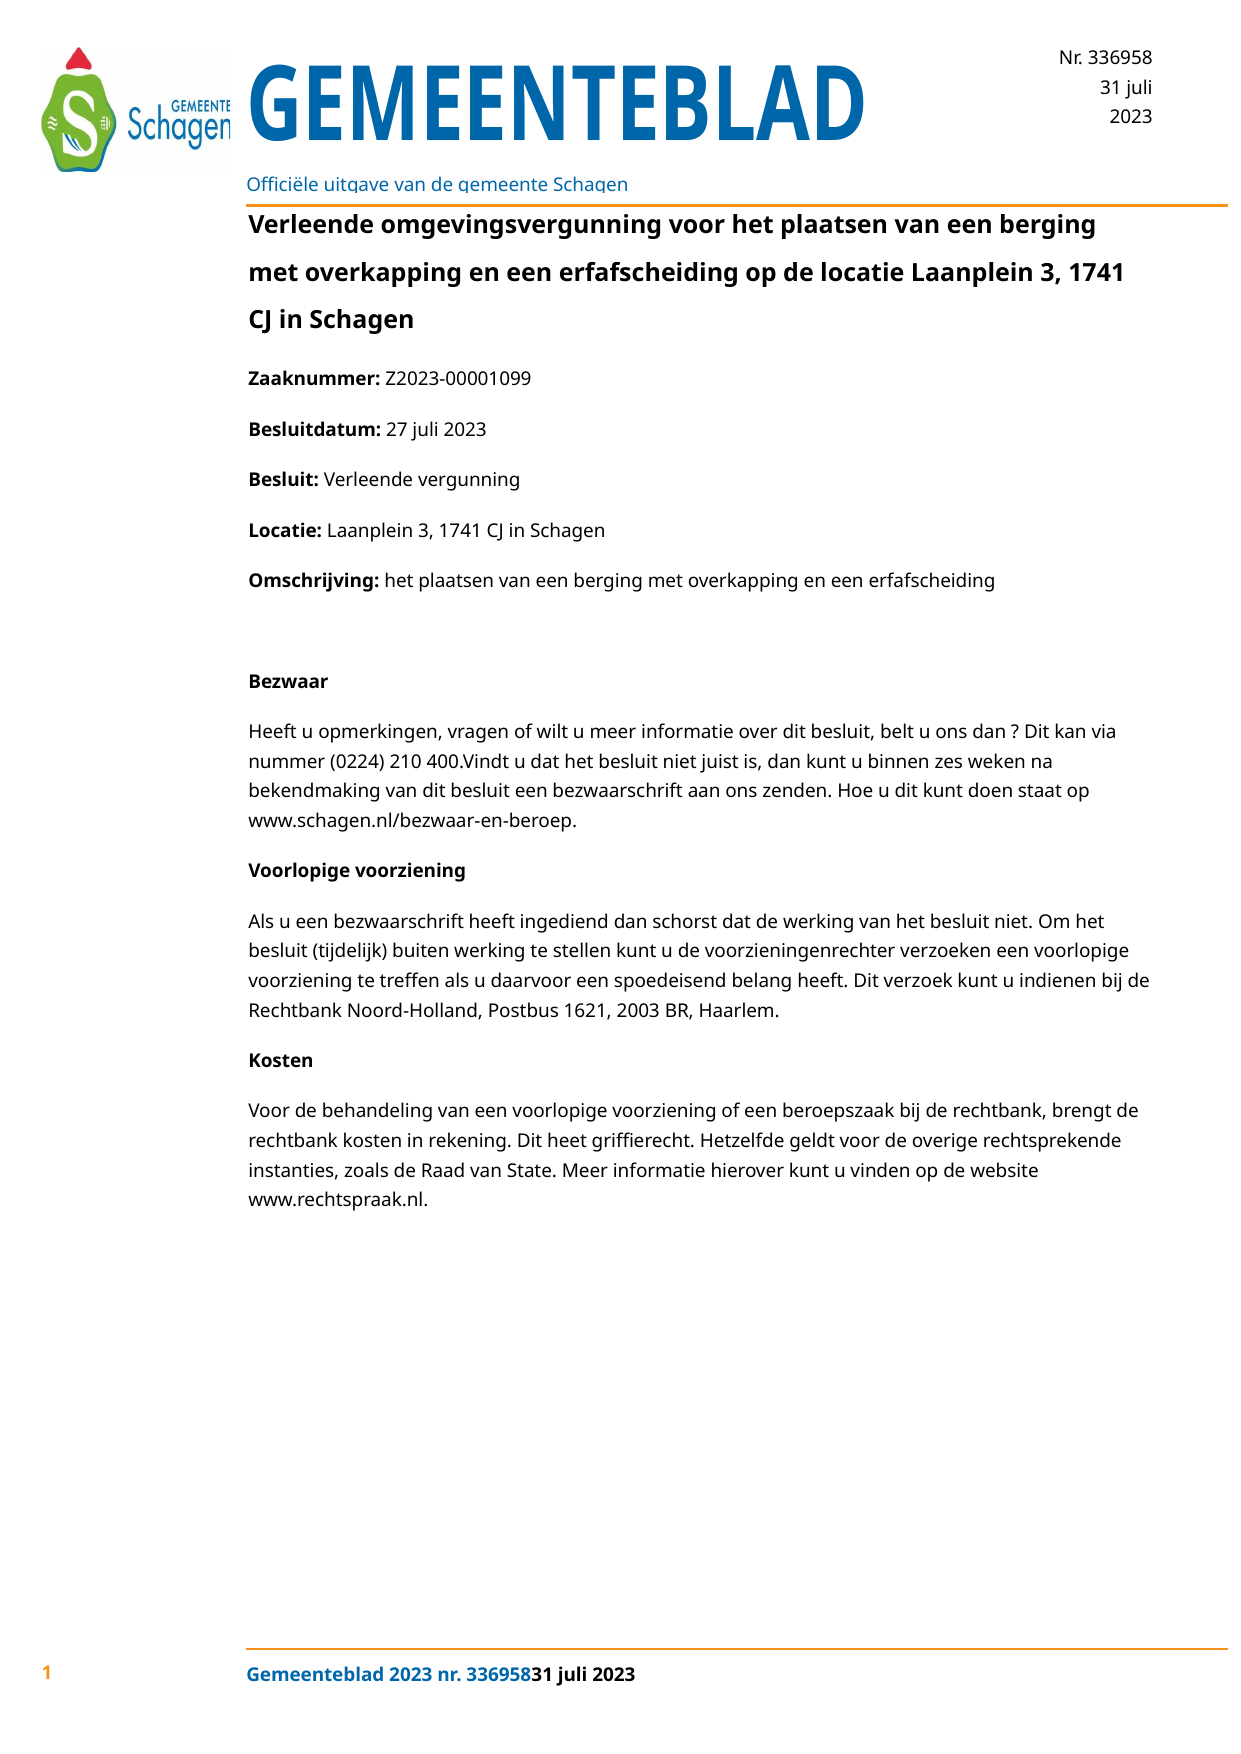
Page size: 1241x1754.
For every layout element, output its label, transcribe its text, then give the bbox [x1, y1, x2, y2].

text Besluit: Verleende vergunning [248, 466, 1152, 492]
text Locatie: Laanplein 3, 1741 CJ in Schagen [248, 517, 1152, 542]
text Voorlopige voorziening [248, 858, 1152, 883]
text Bezwaar [248, 668, 1152, 694]
text Verleende omgevingsvergunning voor het plaatsen van een berging met overkapping en een erfafscheiding op de locatie Laanplein 3, 1741 CJ in Schagen [248, 207, 1152, 336]
picture [41, 47, 231, 172]
text Besluitdatum: 27 juli 2023 [248, 416, 1152, 442]
text Als u een bezwaarschrift heeft ingediend dan schorst dat de werking van het besluit niet. Om het besluit (tijdelijk) buiten werking te stellen kunt u de voorzieningenrechter verzoeken een voorlopige voorziening te treffen als u daarvoor een spoedeisend belang heeft. Dit verzoek kunt u indienen bij de Rechtbank Noord-Holland, Postbus 1621, 2003 BR, Haarlem. [248, 908, 1152, 1022]
text Kosten [248, 1047, 1152, 1073]
text Heeft u opmerkingen, vragen of wilt u meer informatie over dit besluit, belt u ons dan ? Dit kan via nummer (0224) 210 400.Vindt u dat het besluit niet juist is, dan kunt u binnen zes weken na bekendmaking van dit besluit een bezwaarschrift aan ons zenden. Hoe u dit kunt doen staat op www.schagen.nl/bezwaar-en-beroep. [248, 718, 1152, 833]
text Omschrijving: het plaatsen van een berging met overkapping en een erfafscheiding [248, 567, 1152, 593]
text Zaaknummer: Z2023-00001099 [248, 366, 1152, 391]
text Voor de behandeling van een voorlopige voorziening of een beroepszaak bij de rechtbank, brengt de rechtbank kosten in rekening. Dit heet griffierecht. Hetzelfde geldt voor de overige rechtsprekende instanties, zoals de Raad van State. Meer informatie hierover kunt u vinden op de website www.rechtspraak.nl. [248, 1098, 1152, 1212]
